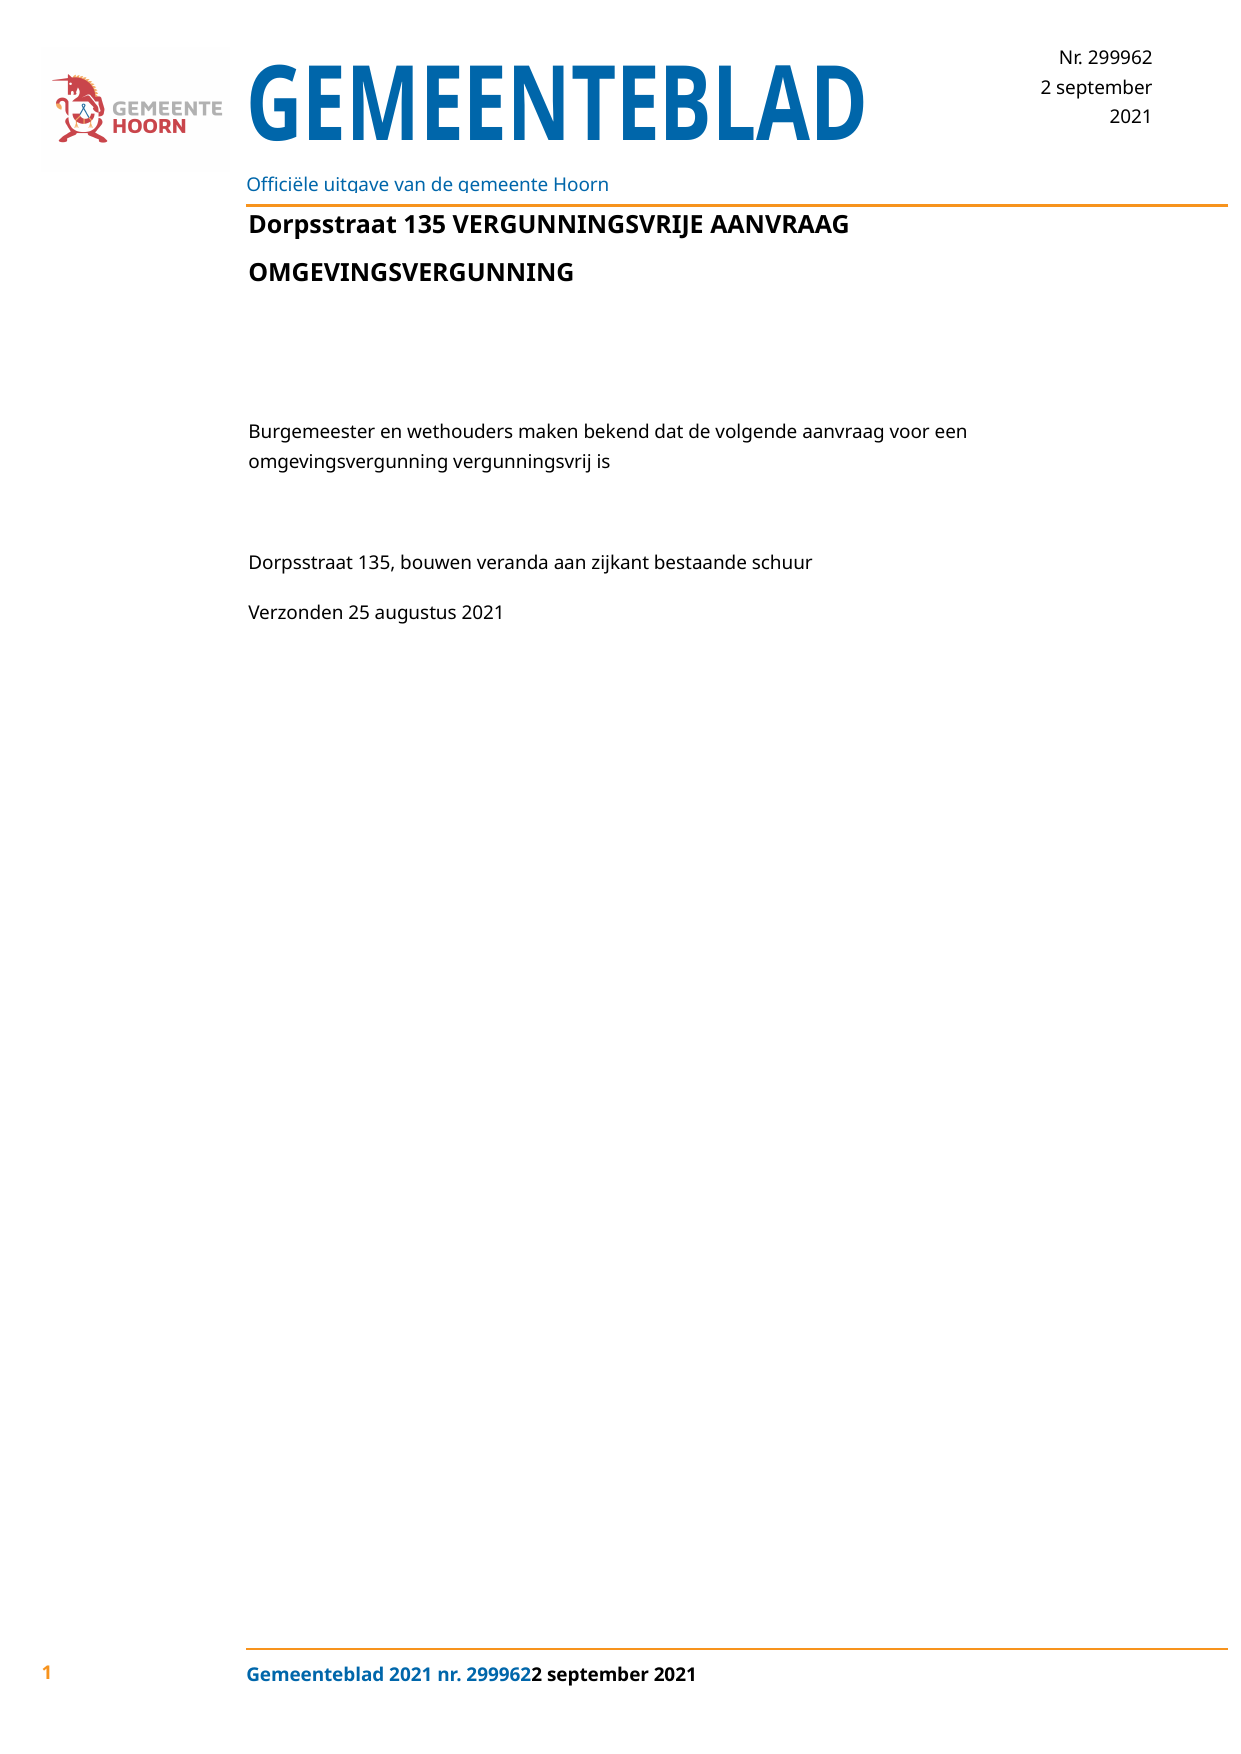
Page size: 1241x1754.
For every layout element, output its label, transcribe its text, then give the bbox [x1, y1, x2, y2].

text Dorpsstraat 135 VERGUNNINGSVRIJE AANVRAAG OMGEVINGSVERGUNNING [248, 207, 1152, 288]
picture [41, 47, 231, 172]
text Dorpsstraat 135, bouwen veranda aan zijkant bestaande schuur [248, 549, 1152, 575]
text Burgemeester en wethouders maken bekend dat de volgende aanvraag voor een omgevingsvergunning vergunningsvrij is [248, 419, 1152, 474]
text Verzonden 25 augustus 2021 [248, 599, 1152, 625]
